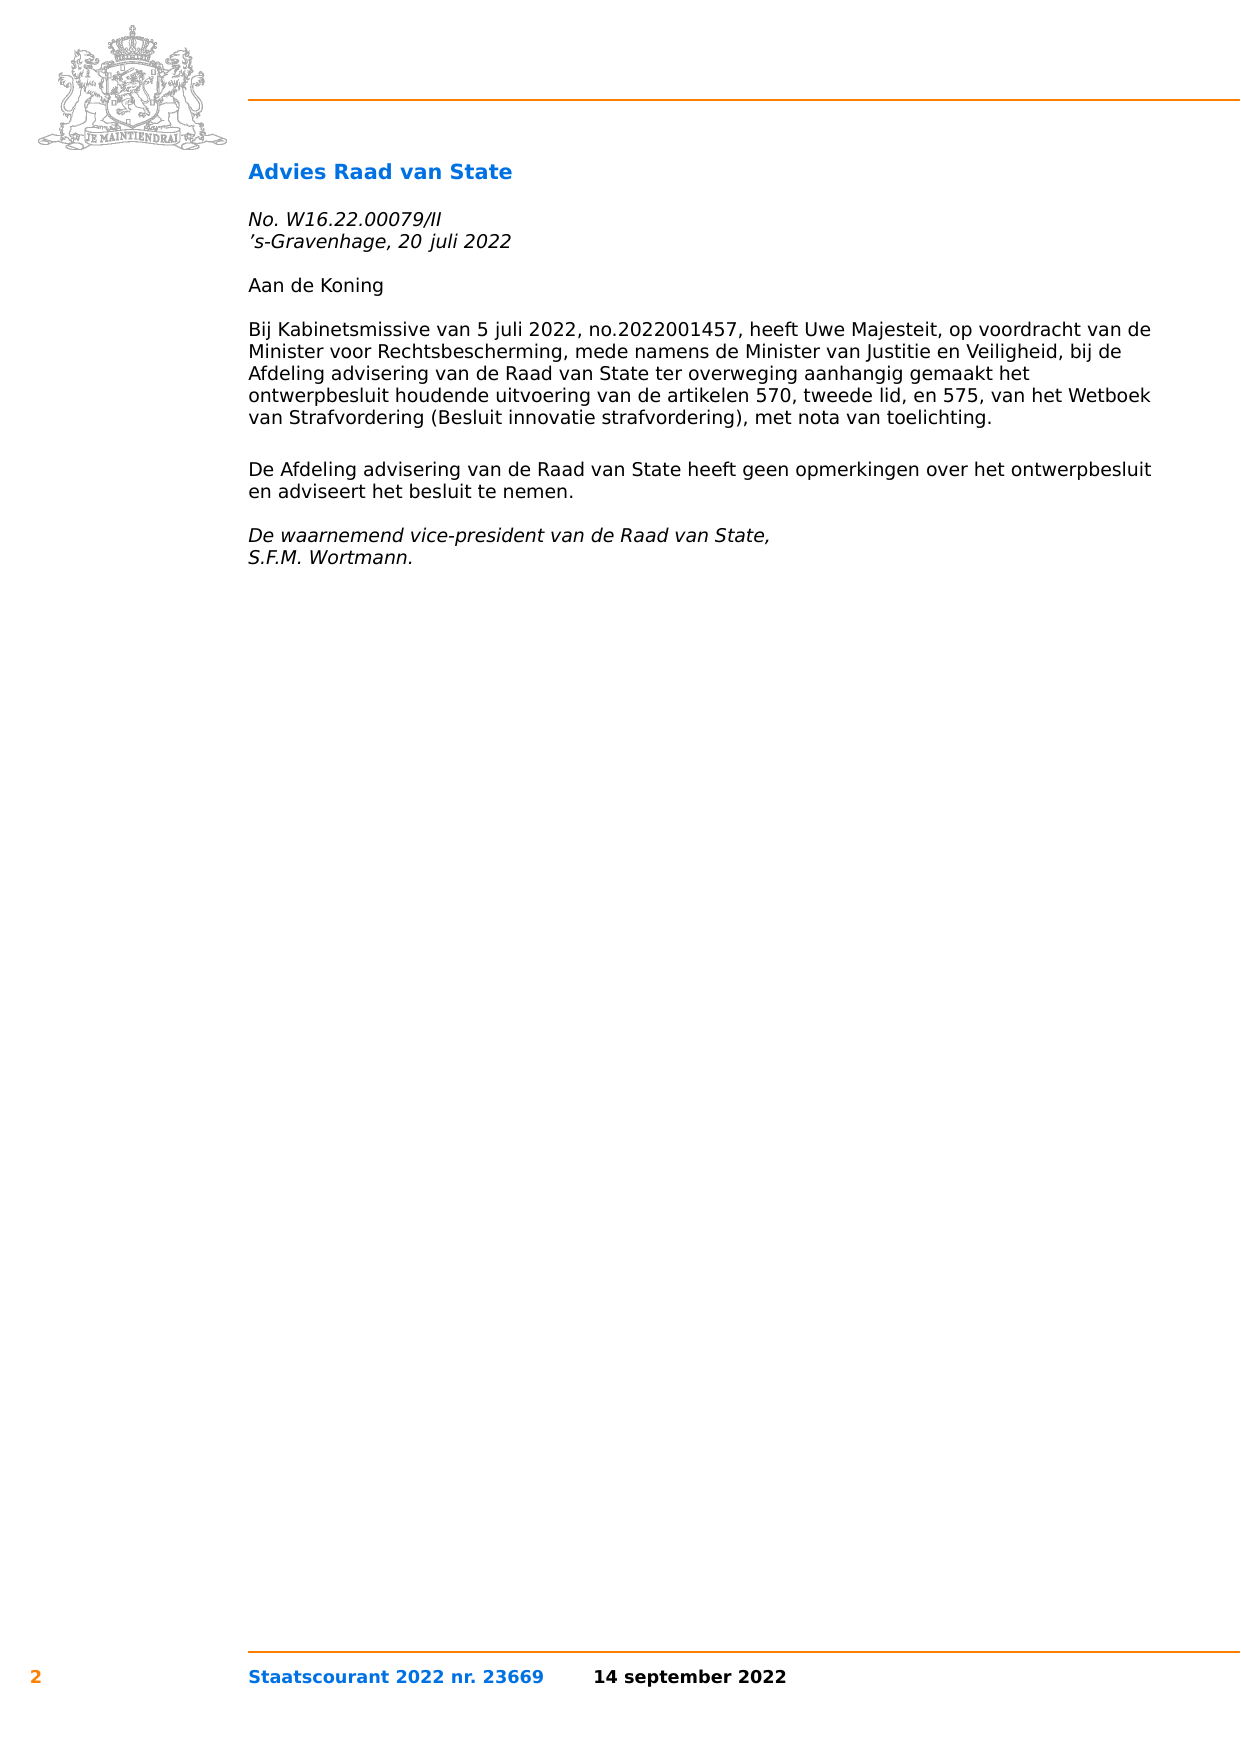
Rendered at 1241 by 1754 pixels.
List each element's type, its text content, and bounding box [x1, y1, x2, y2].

subtitle Advies Raad van State [248, 160, 1163, 184]
text No. W16.22.00079/II [248, 209, 1163, 231]
picture [38, 25, 227, 150]
text De waarnemend vice-president van de Raad van State, S.F.M. Wortmann. [248, 524, 1163, 568]
text ’s-Gravenhage, 20 juli 2022 [248, 231, 1163, 253]
text Bij Kabinetsmissive van 5 juli 2022, no.2022001457, heeft Uwe Majesteit, op voordracht van de Minister voor Rechtsbescherming, mede namens de Minister van Justitie en Veiligheid, bij de Afdeling advisering van de Raad van State ter overweging aanhangig gemaakt het ontwerpbesluit houdende uitvoering van de artikelen 570, tweede lid, en 575, van het Wetboek van Strafvordering (Besluit innovatie strafvordering), met nota van toelichting. [248, 319, 1163, 429]
text Aan de Koning [248, 275, 1163, 297]
text De Afdeling advisering van de Raad van State heeft geen opmerkingen over het ontwerpbesluit en adviseert het besluit te nemen. [248, 459, 1163, 503]
